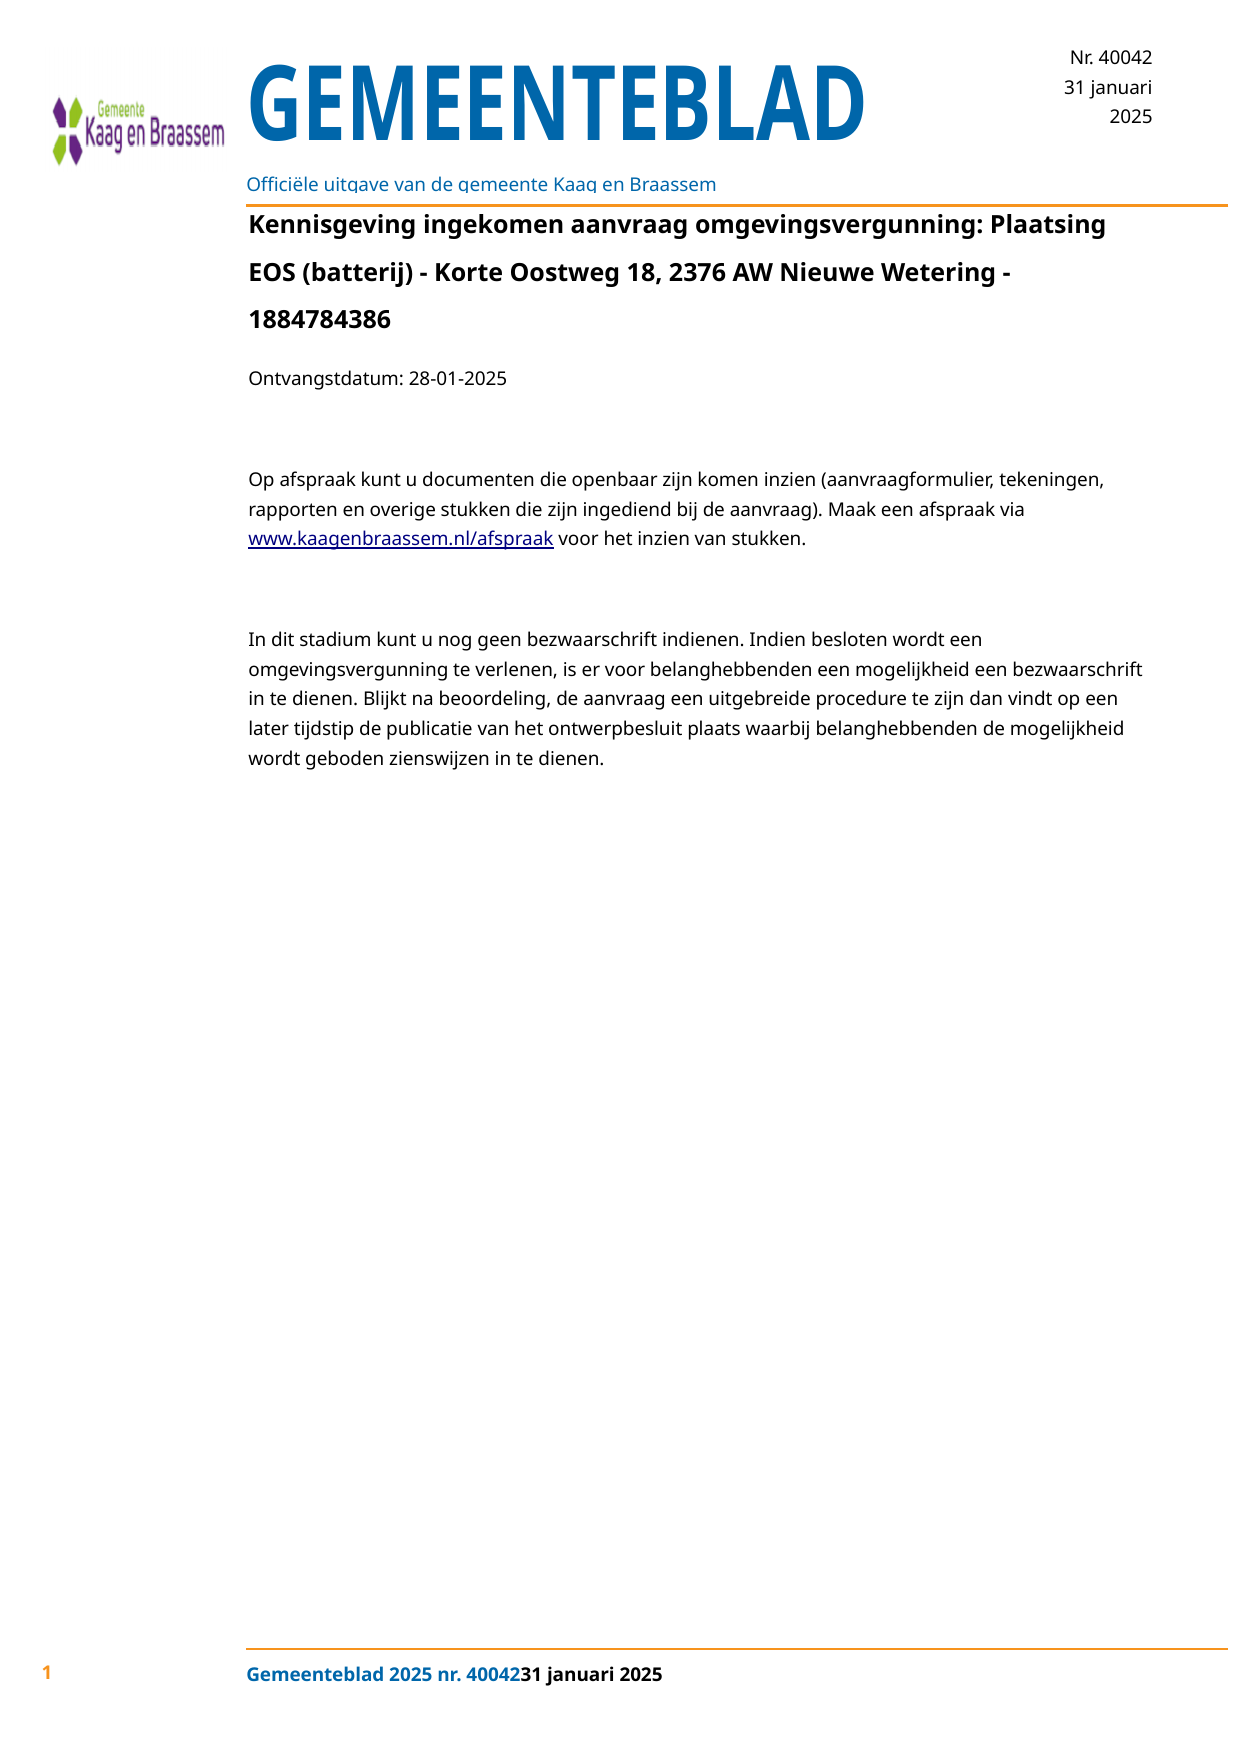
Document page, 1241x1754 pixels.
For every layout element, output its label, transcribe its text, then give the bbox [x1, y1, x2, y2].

text In dit stadium kunt u nog geen bezwaarschrift indienen. Indien besloten wordt een omgevingsvergunning te verlenen, is er voor belanghebbenden een mogelijkheid een bezwaarschrift in te dienen. Blijkt na beoordeling, de aanvraag een uitgebreide procedure te zijn dan vindt op een later tijdstip de publicatie van het ontwerpbesluit plaats waarbij belanghebbenden de mogelijkheid wordt geboden zienswijzen in te dienen. [248, 626, 1152, 770]
text Ontvangstdatum: 28-01-2025 [248, 366, 1152, 391]
text Kennisgeving ingekomen aanvraag omgevingsvergunning: Plaatsing EOS (batterij) - Korte Oostweg 18, 2376 AW Nieuwe Wetering - 1884784386 [248, 207, 1152, 336]
picture [41, 47, 231, 172]
text Op afspraak kunt u documenten die openbaar zijn komen inzien (aanvraagformulier, tekeningen, rapporten en overige stukken die zijn ingediend bij de aanvraag). Maak een afspraak via www.kaagenbraassem.nl/afspraak voor het inzien van stukken. [248, 466, 1152, 551]
